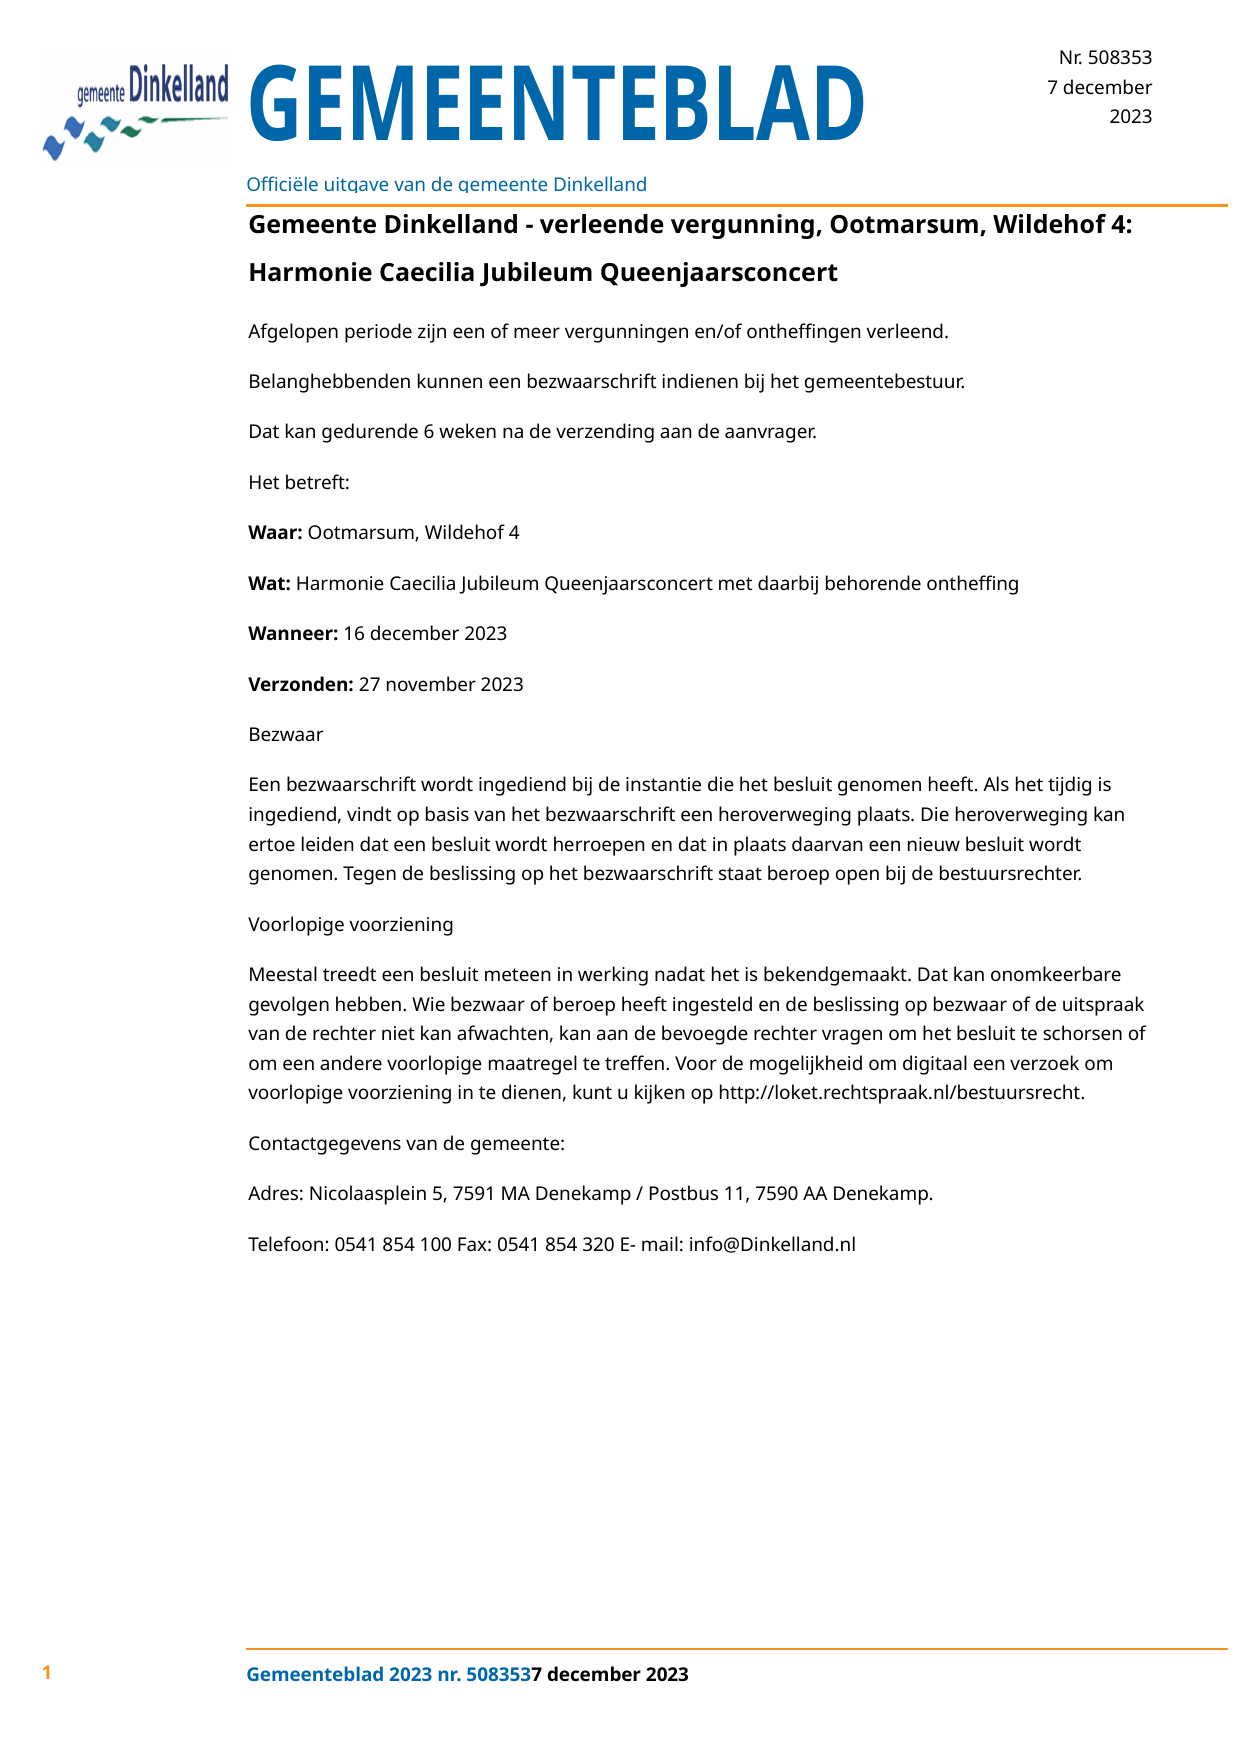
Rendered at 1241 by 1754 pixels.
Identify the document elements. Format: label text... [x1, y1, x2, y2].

text Adres: Nicolaasplein 5, 7591 MA Denekamp / Postbus 11, 7590 AA Denekamp. [248, 1180, 1152, 1206]
text Belanghebbenden kunnen een bezwaarschrift indienen bij het gemeentebestuur. [248, 368, 1152, 394]
text Wanneer: 16 december 2023 [248, 620, 1152, 646]
text Verzonden: 27 november 2023 [248, 671, 1152, 697]
text Voorlopige voorziening [248, 911, 1152, 937]
text Waar: Ootmarsum, Wildehof 4 [248, 519, 1152, 545]
picture [41, 47, 231, 172]
text Afgelopen periode zijn een of meer vergunningen en/of ontheffingen verleend. [248, 318, 1152, 344]
text Bezwaar [248, 721, 1152, 747]
text Gemeente Dinkelland - verleende vergunning, Ootmarsum, Wildehof 4: Harmonie Caecilia Jubileum Queenjaarsconcert [248, 207, 1152, 288]
text Dat kan gedurende 6 weken na de verzending aan de aanvrager. [248, 419, 1152, 444]
text Telefoon: 0541 854 100 Fax: 0541 854 320 E- mail: info@Dinkelland.nl [248, 1231, 1152, 1257]
text Meestal treedt een besluit meteen in werking nadat het is bekendgemaakt. Dat kan onomkeerbare gevolgen hebben. Wie bezwaar of beroep heeft ingesteld en de beslissing op bezwaar of de uitspraak van de rechter niet kan afwachten, kan aan de bevoegde rechter vragen om het besluit te schorsen of om een andere voorlopige maatregel te treffen. Voor de mogelijkheid om digitaal een verzoek om voorlopige voorziening in te dienen, kunt u kijken op http://loket.rechtspraak.nl/bestuursrecht. [248, 961, 1152, 1105]
text Wat: Harmonie Caecilia Jubileum Queenjaarsconcert met daarbij behorende ontheffing [248, 570, 1152, 596]
text Het betreft: [248, 469, 1152, 495]
text Contactgegevens van de gemeente: [248, 1130, 1152, 1156]
text Een bezwaarschrift wordt ingediend bij de instantie die het besluit genomen heeft. Als het tijdig is ingediend, vindt op basis van het bezwaarschrift een heroverweging plaats. Die heroverweging kan ertoe leiden dat een besluit wordt herroepen en dat in plaats daarvan een nieuw besluit wordt genomen. Tegen de beslissing op het bezwaarschrift staat beroep open bij de bestuursrechter. [248, 772, 1152, 886]
